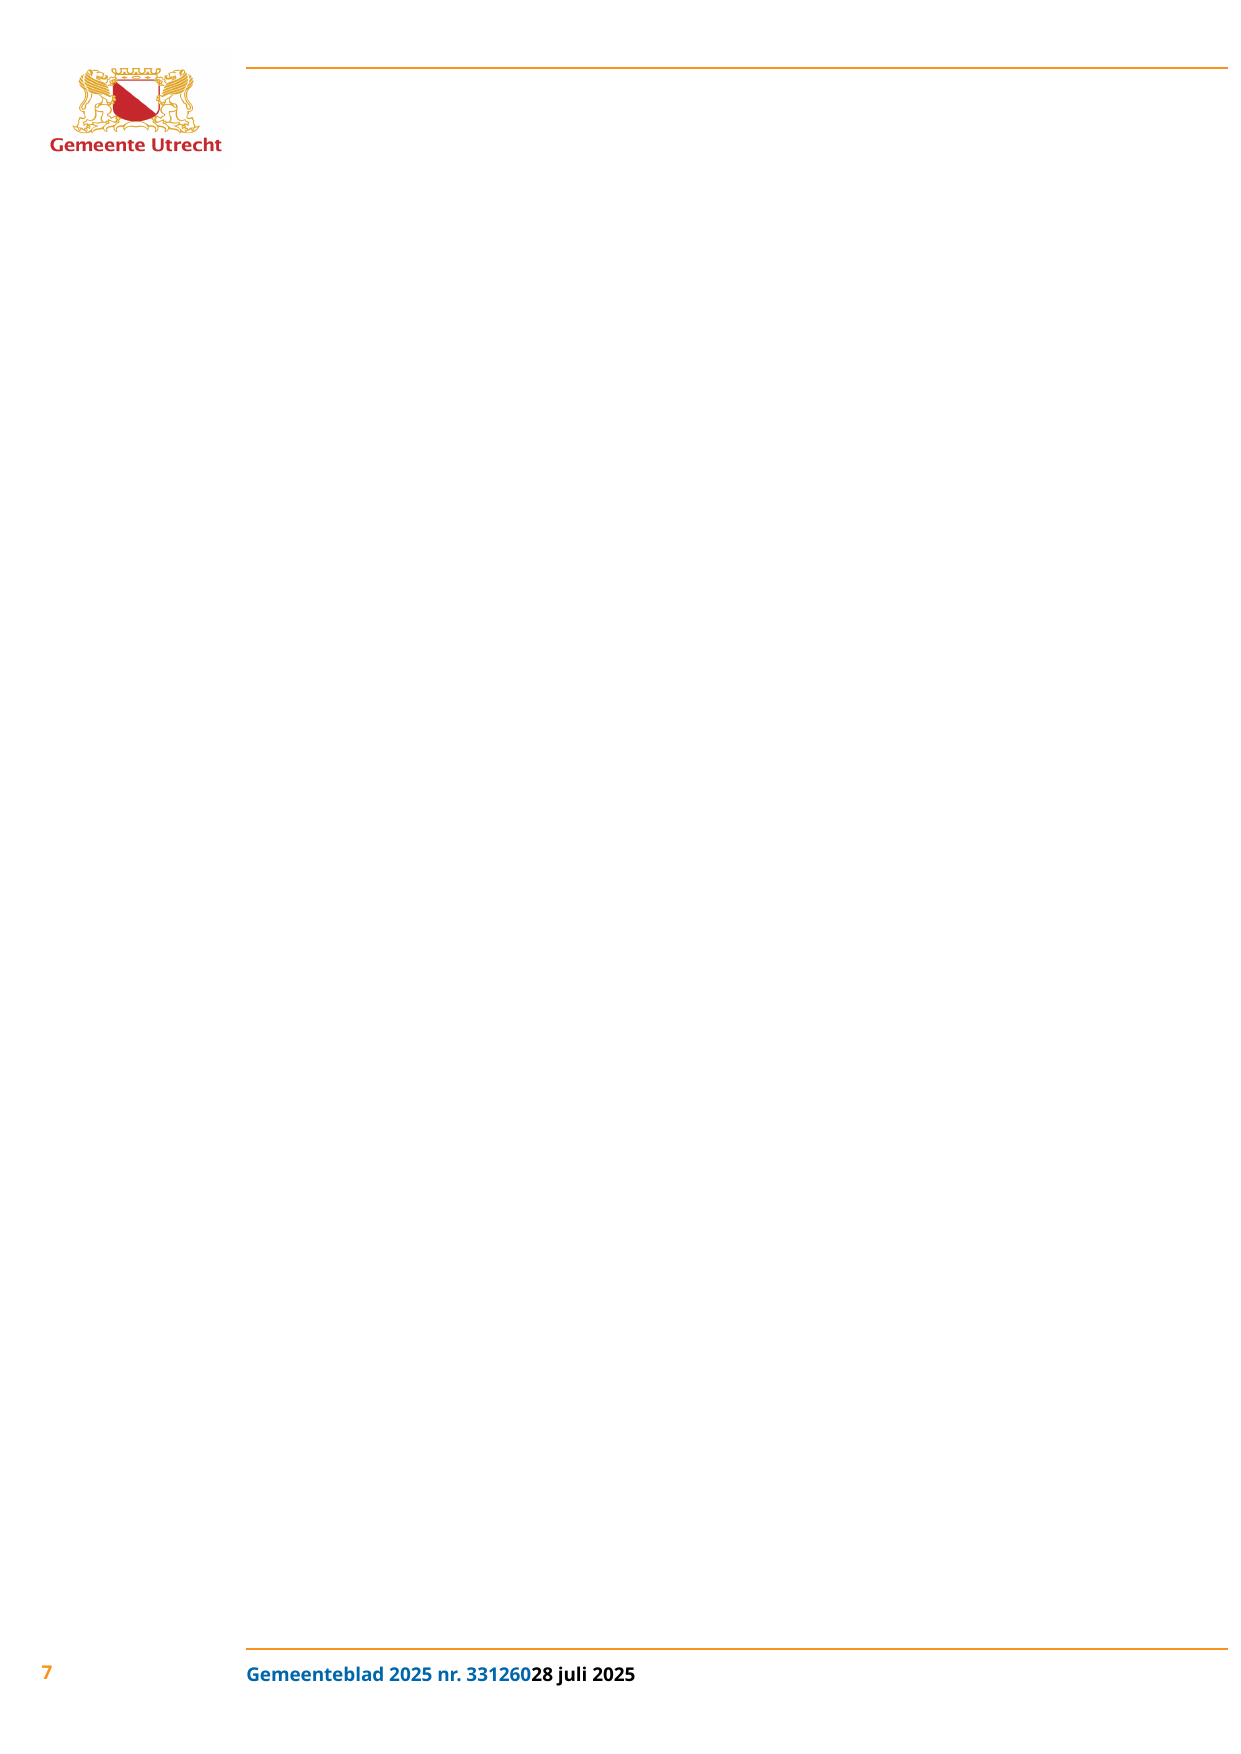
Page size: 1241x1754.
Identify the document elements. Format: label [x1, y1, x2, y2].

picture [41, 47, 231, 172]
